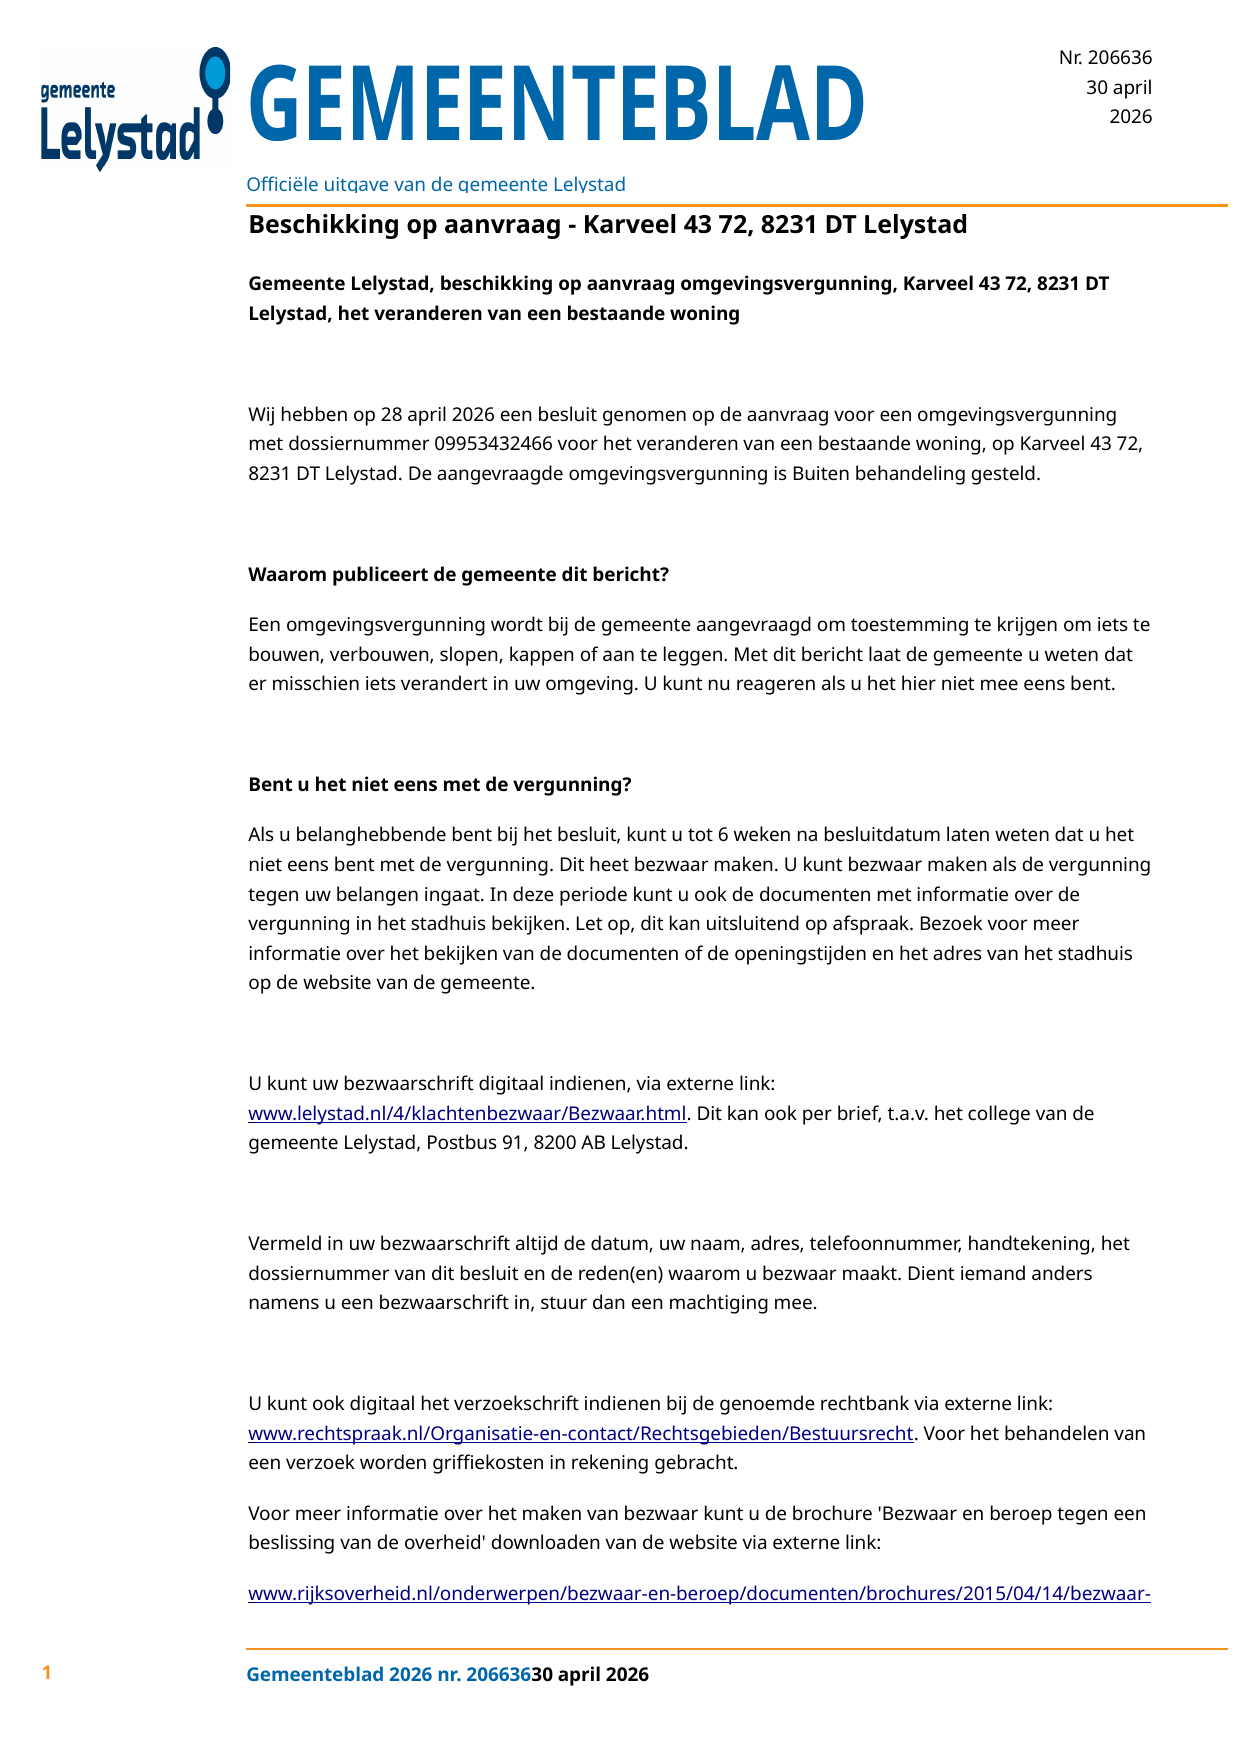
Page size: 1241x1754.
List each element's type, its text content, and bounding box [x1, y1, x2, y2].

text Wij hebben op 28 april 2026 een besluit genomen op de aanvraag voor een omgevingsvergunning met dossiernummer 09953432466 voor het veranderen van een bestaande woning, op Karveel 43 72, 8231 DT Lelystad. De aangevraagde omgevingsvergunning is Buiten behandeling gesteld. [248, 401, 1152, 486]
text Voor meer informatie over het maken van bezwaar kunt u de brochure 'Bezwaar en beroep tegen een beslissing van de overheid' downloaden van de website via externe link: [248, 1500, 1152, 1555]
text Gemeente Lelystad, beschikking op aanvraag omgevingsvergunning, Karveel 43 72, 8231 DT Lelystad, het veranderen van een bestaande woning [248, 270, 1152, 326]
text Beschikking op aanvraag - Karveel 43 72, 8231 DT Lelystad [248, 207, 1152, 241]
text Waarom publiceert de gemeente dit bericht? [248, 561, 1152, 586]
text U kunt uw bezwaarschrift digitaal indienen, via externe link: www.lelystad.nl/4/klachtenbezwaar/Bezwaar.html. Dit kan ook per brief, t.a.v. het college van de gemeente Lelystad, Postbus 91, 8200 AB Lelystad. [248, 1070, 1152, 1155]
text Vermeld in uw bezwaarschrift altijd de datum, uw naam, adres, telefoonnummer, handtekening, het dossiernummer van dit besluit en de reden(en) waarom u bezwaar maakt. Dient iemand anders namens u een bezwaarschrift in, stuur dan een machtiging mee. [248, 1230, 1152, 1315]
text Als u belanghebbende bent bij het besluit, kunt u tot 6 weken na besluitdatum laten weten dat u het niet eens bent met de vergunning. Dit heet bezwaar maken. U kunt bezwaar maken als de vergunning tegen uw belangen ingaat. In deze periode kunt u ook de documenten met informatie over de vergunning in het stadhuis bekijken. Let op, dit kan uitsluitend op afspraak. Bezoek voor meer informatie over het bekijken van de documenten of de openingstijden en het adres van het stadhuis op de website van de gemeente. [248, 822, 1152, 995]
text U kunt ook digitaal het verzoekschrift indienen bij de genoemde rechtbank via externe link: www.rechtspraak.nl/Organisatie-en-contact/Rechtsgebieden/Bestuursrecht. Voor het behandelen van een verzoek worden griffiekosten in rekening gebracht. [248, 1390, 1152, 1475]
picture [41, 47, 231, 172]
text www.rijksoverheid.nl/onderwerpen/bezwaar-en-beroep/documenten/brochures/2015/04/14/bezwaar- [248, 1580, 1152, 1606]
text Een omgevingsvergunning wordt bij de gemeente aangevraagd om toestemming te krijgen om iets te bouwen, verbouwen, slopen, kappen of aan te leggen. Met dit bericht laat de gemeente u weten dat er misschien iets verandert in uw omgeving. U kunt nu reageren als u het hier niet mee eens bent. [248, 611, 1152, 696]
text Bent u het niet eens met de vergunning? [248, 771, 1152, 797]
